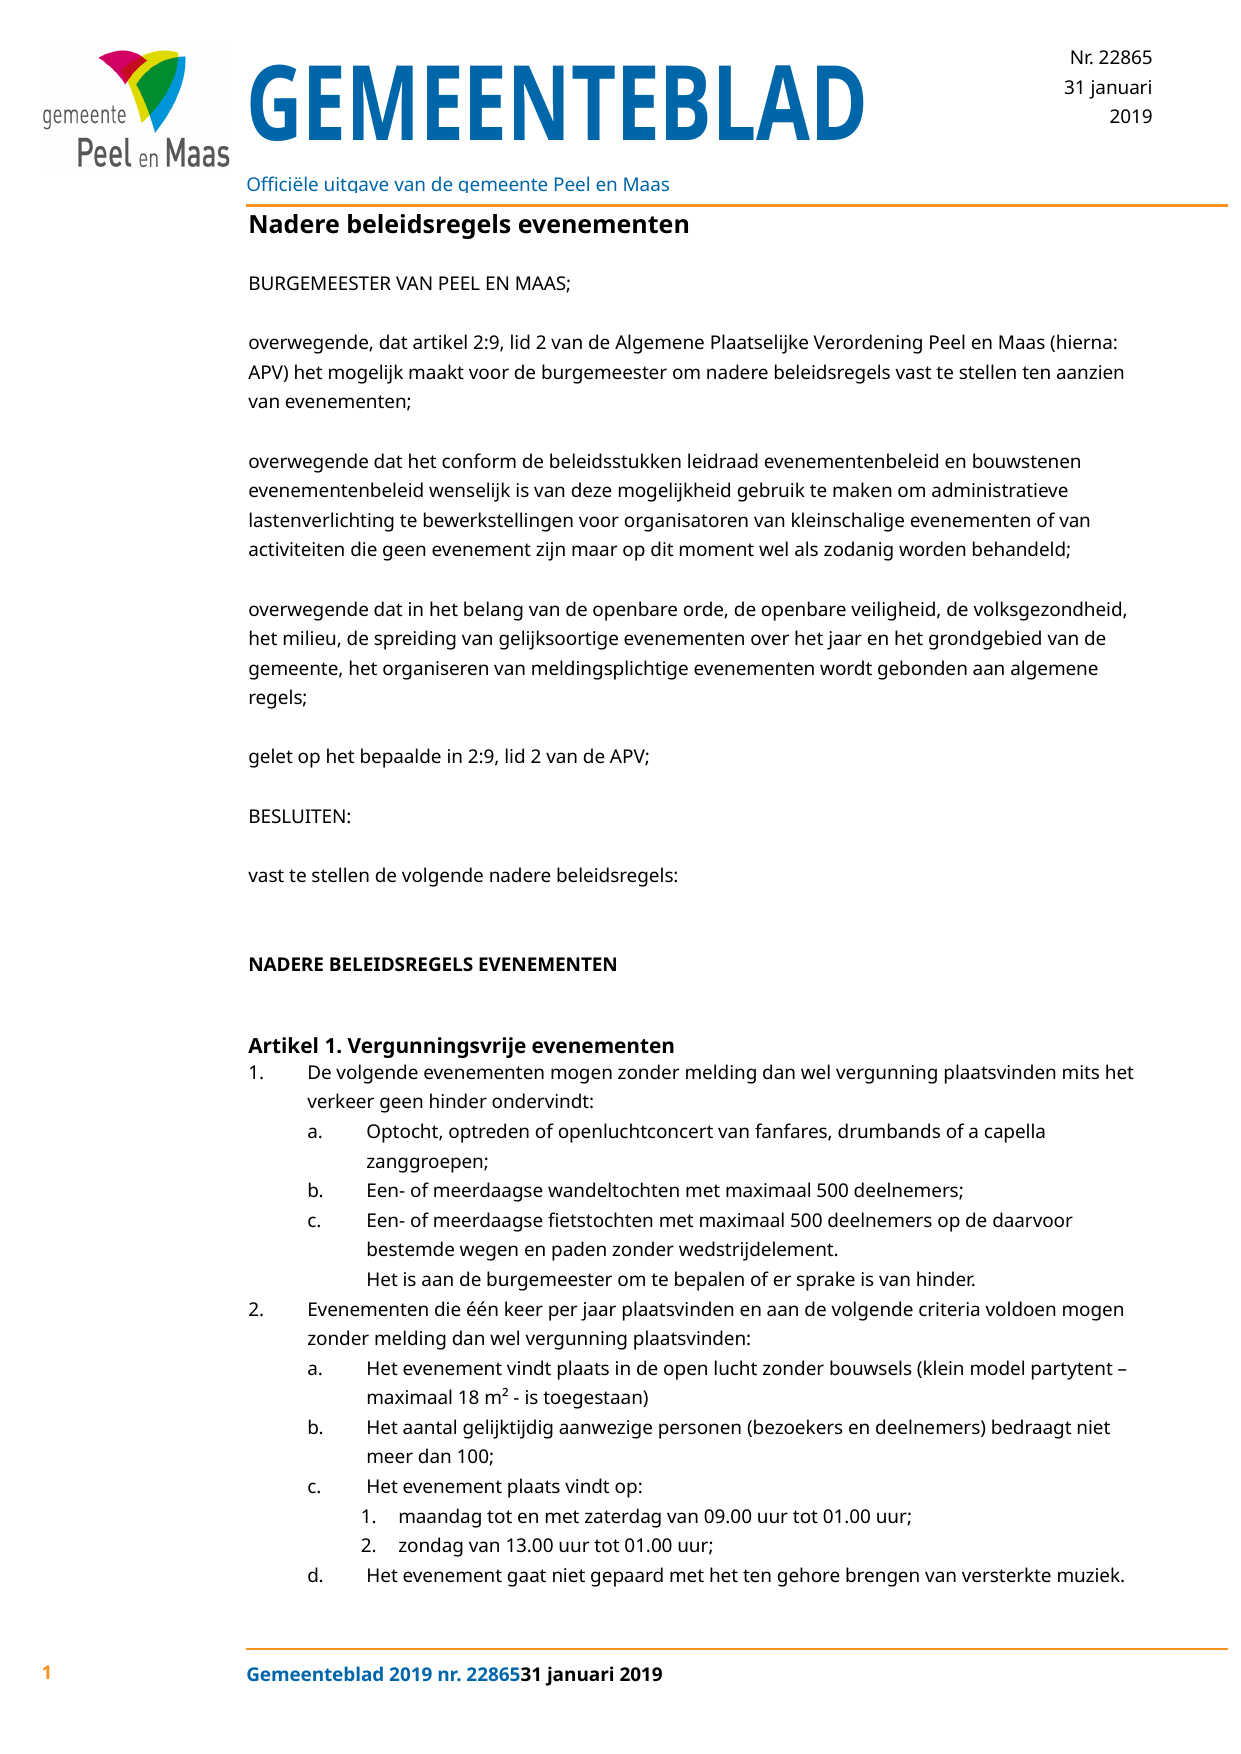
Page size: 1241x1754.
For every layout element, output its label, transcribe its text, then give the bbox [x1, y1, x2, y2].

list Een- of meerdaagse fietstochten met maximaal 500 deelnemers op de daarvoor bestemde wegen en paden zonder wedstrijdelement. [307, 1207, 1152, 1262]
text BURGEMEESTER VAN PEEL EN MAAS; [248, 270, 1152, 296]
picture [41, 47, 231, 172]
text Artikel 1. Vergunningsvrije evenementen [248, 1031, 1152, 1059]
text overwegende dat het conform de beleidsstukken leidraad evenementenbeleid en bouwstenen evenementenbeleid wenselijk is van deze mogelijkheid gebruik te maken om administratieve lastenverlichting te bewerkstellingen voor organisatoren van kleinschalige evenementen of van activiteiten die geen evenement zijn maar op dit moment wel als zodanig worden behandeld; [248, 448, 1152, 562]
list zondag van 13.00 uur tot 01.00 uur; [361, 1532, 1152, 1558]
list Optocht, optreden of openluchtconcert van fanfares, drumbands of a capella zanggroepen; [307, 1118, 1152, 1174]
text BESLUITEN: [248, 803, 1152, 828]
list Evenementen die één keer per jaar plaatsvinden en aan de volgende criteria voldoen mogen zonder melding dan wel vergunning plaatsvinden: [248, 1296, 1152, 1351]
list maandag tot en met zaterdag van 09.00 uur tot 01.00 uur; [361, 1503, 1152, 1529]
text vast te stellen de volgende nadere beleidsregels: [248, 862, 1152, 888]
list Het is aan de burgemeester om te bepalen of er sprake is van hinder. [307, 1266, 1152, 1292]
text NADERE BELEIDSREGELS EVENEMENTEN [248, 951, 1152, 976]
text overwegende, dat artikel 2:9, lid 2 van de Algemene Plaatselijke Verordening Peel en Maas (hierna: APV) het mogelijk maakt voor de burgemeester om nadere beleidsregels vast te stellen ten aanzien van evenementen; [248, 329, 1152, 414]
list Het evenement gaat niet gepaard met het ten gehore brengen van versterkte muziek. [307, 1562, 1152, 1588]
list Het evenement vindt plaats in de open lucht zonder bouwsels (klein model partytent – maximaal 18 m² - is toegestaan) [307, 1355, 1152, 1410]
list Het aantal gelijktijdig aanwezige personen (bezoekers en deelnemers) bedraagt niet meer dan 100; [307, 1414, 1152, 1469]
list Het evenement plaats vindt op: [307, 1473, 1152, 1499]
text gelet op het bepaalde in 2:9, lid 2 van de APV; [248, 744, 1152, 769]
list Een- of meerdaagse wandeltochten met maximaal 500 deelnemers; [307, 1177, 1152, 1203]
text overwegende dat in het belang van de openbare orde, de openbare veiligheid, de volksgezondheid, het milieu, de spreiding van gelijksoortige evenementen over het jaar en het grondgebied van de gemeente, het organiseren van meldingsplichtige evenementen wordt gebonden aan algemene regels; [248, 596, 1152, 710]
text Nadere beleidsregels evenementen [248, 207, 1152, 241]
list De volgende evenementen mogen zonder melding dan wel vergunning plaatsvinden mits het verkeer geen hinder ondervindt: [248, 1059, 1152, 1114]
